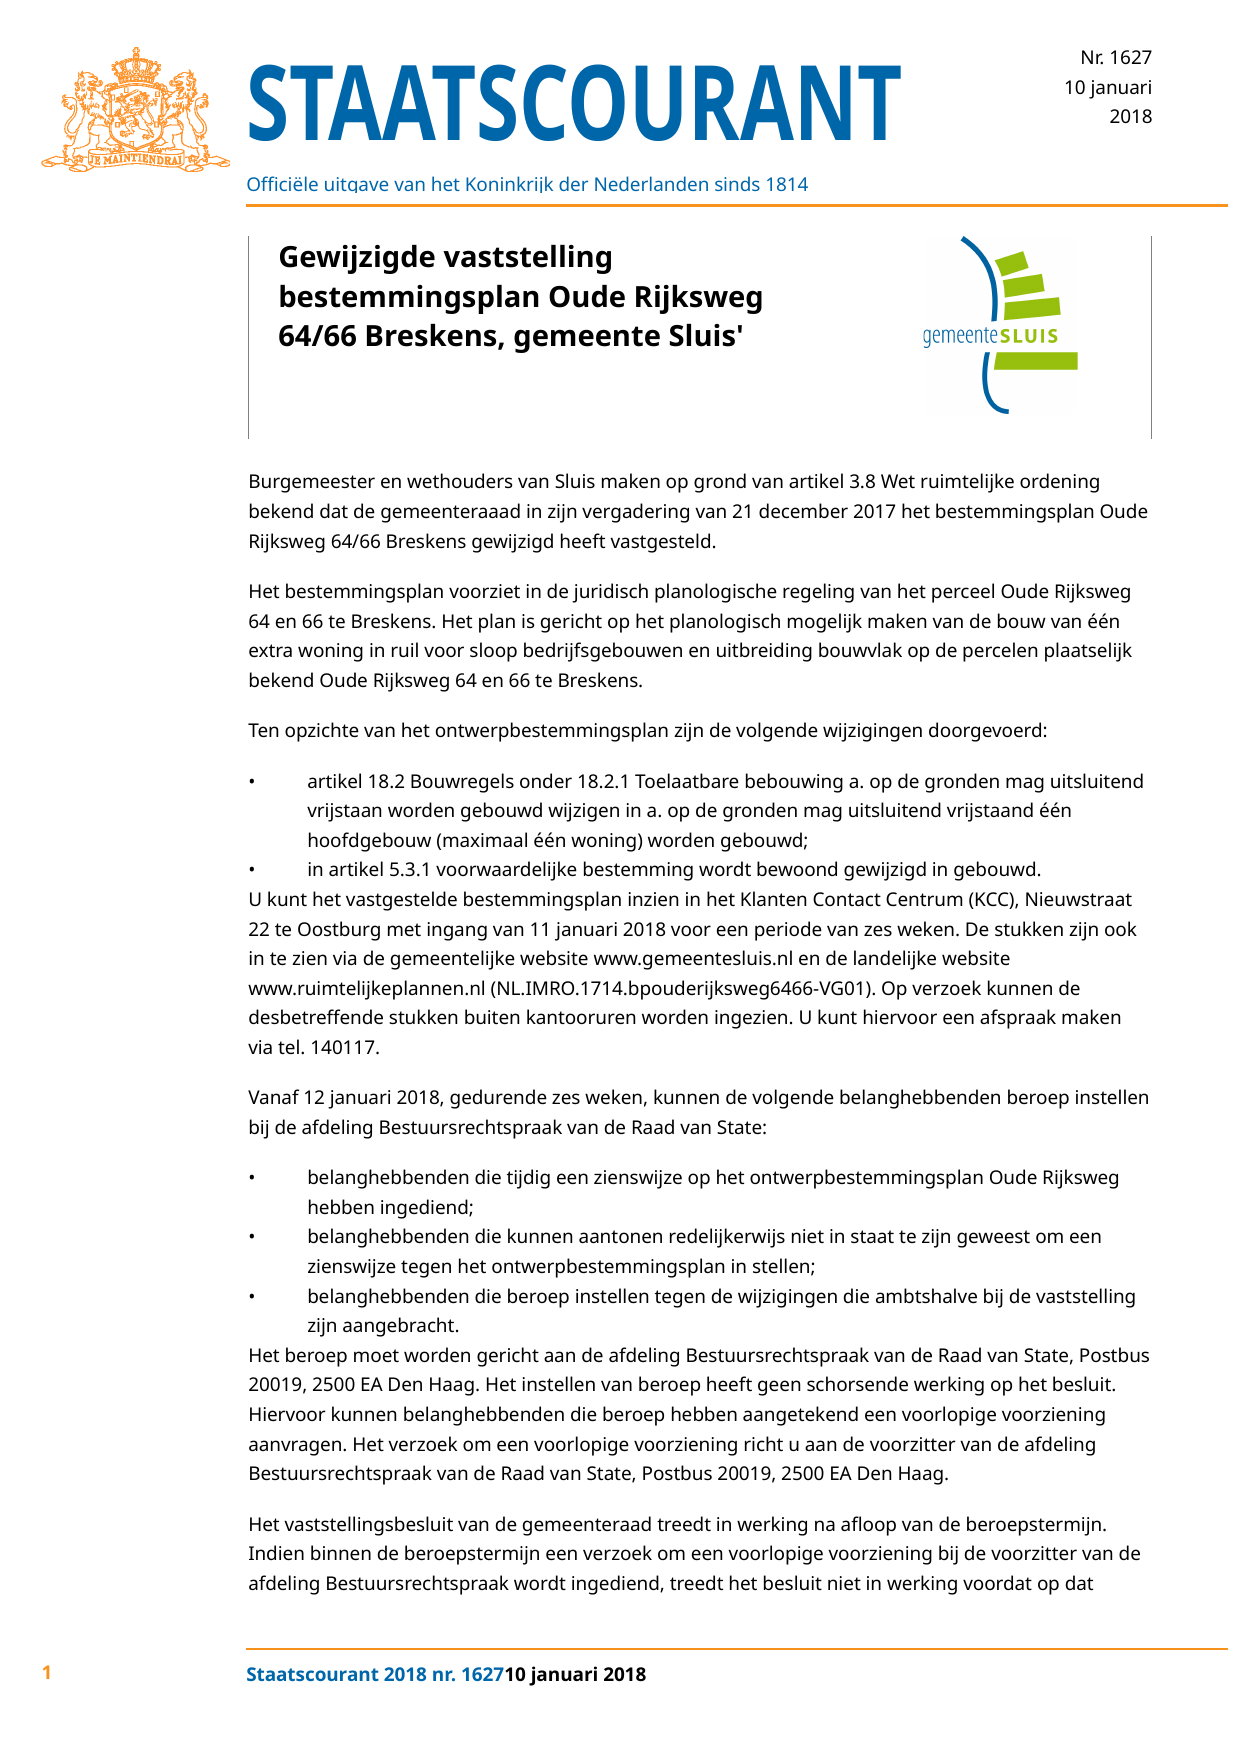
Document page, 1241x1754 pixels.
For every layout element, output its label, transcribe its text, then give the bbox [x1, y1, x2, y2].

list belanghebbenden die kunnen aantonen redelijkerwijs niet in staat te zijn geweest om een zienswijze tegen het ontwerpbestemmingsplan in stellen; [248, 1224, 1152, 1279]
list belanghebbenden die beroep instellen tegen de wijzigingen die ambtshalve bij de vaststelling zijn aangebracht. [248, 1283, 1152, 1338]
table_header [1078, 236, 1151, 413]
table_header [850, 414, 1151, 439]
text Het bestemmingsplan voorziet in de juridisch planologische regeling van het perceel Oude Rijksweg 64 en 66 te Breskens. Het plan is gericht op het planologisch mogelijk maken van de bouw van één extra woning in ruil voor sloop bedrijfsgebouwen en uitbreiding bouwvlak op de percelen plaatselijk bekend Oude Rijksweg 64 en 66 te Breskens. [248, 578, 1152, 693]
text Vanaf 12 januari 2018, gedurende zes weken, kunnen de volgende belanghebbenden beroep instellen bij de afdeling Bestuursrechtspraak van de Raad van State: [248, 1084, 1152, 1140]
table_header [850, 236, 923, 413]
picture [923, 236, 1078, 414]
text Het vaststellingsbesluit van de gemeenteraad treedt in werking na afloop van de beroepstermijn. Indien binnen de beroepstermijn een verzoek om een voorlopige voorziening bij de voorzitter van de afdeling Bestuursrechtspraak wordt ingediend, treedt het besluit niet in werking voordat op dat [248, 1511, 1152, 1596]
table_header Gewijzigde vaststelling bestemmingsplan Oude Rijksweg 64/66 Breskens, gemeente Sluis' [249, 236, 850, 439]
list belanghebbenden die tijdig een zienswijze op het ontwerpbestemmingsplan Oude Rijksweg hebben ingediend; [248, 1164, 1152, 1220]
text U kunt het vastgestelde bestemmingsplan inzien in het Klanten Contact Centrum (KCC), Nieuwstraat 22 te Oostburg met ingang van 11 januari 2018 voor een periode van zes weken. De stukken zijn ook in te zien via de gemeentelijke website www.gemeentesluis.nl en de landelijke website www.ruimtelijkeplannen.nl (NL.IMRO.1714.bpouderijksweg6466-VG01). Op verzoek kunnen de desbetreffende stukken buiten kantooruren worden ingezien. U kunt hiervoor een afspraak maken via tel. 140117. [248, 886, 1152, 1060]
list artikel 18.2 Bouwregels onder 18.2.1 Toelaatbare bebouwing a. op de gronden mag uitsluitend vrijstaan worden gebouwd wijzigen in a. op de gronden mag uitsluitend vrijstaand één hoofdgebouw (maximaal één woning) worden gebouwd; [248, 768, 1152, 853]
list in artikel 5.3.1 voorwaardelijke bestemming wordt bewoond gewijzigd in gebouwd. [248, 857, 1152, 882]
text Het beroep moet worden gericht aan de afdeling Bestuursrechtspraak van de Raad van State, Postbus 20019, 2500 EA Den Haag. Het instellen van beroep heeft geen schorsende werking op het besluit. Hiervoor kunnen belanghebbenden die beroep hebben aangetekend een voorlopige voorziening aanvragen. Het verzoek om een voorlopige voorziening richt u aan de voorzitter van de afdeling Bestuursrechtspraak van de Raad van State, Postbus 20019, 2500 EA Den Haag. [248, 1342, 1152, 1486]
text Burgemeester en wethouders van Sluis maken op grond van artikel 3.8 Wet ruimtelijke ordening bekend dat de gemeenteraaad in zijn vergadering van 21 december 2017 het bestemmingsplan Oude Rijksweg 64/66 Breskens gewijzigd heeft vastgesteld. [248, 469, 1152, 553]
picture [41, 47, 231, 172]
text Ten opzichte van het ontwerpbestemmingsplan zijn de volgende wijzigingen doorgevoerd: [248, 717, 1152, 743]
